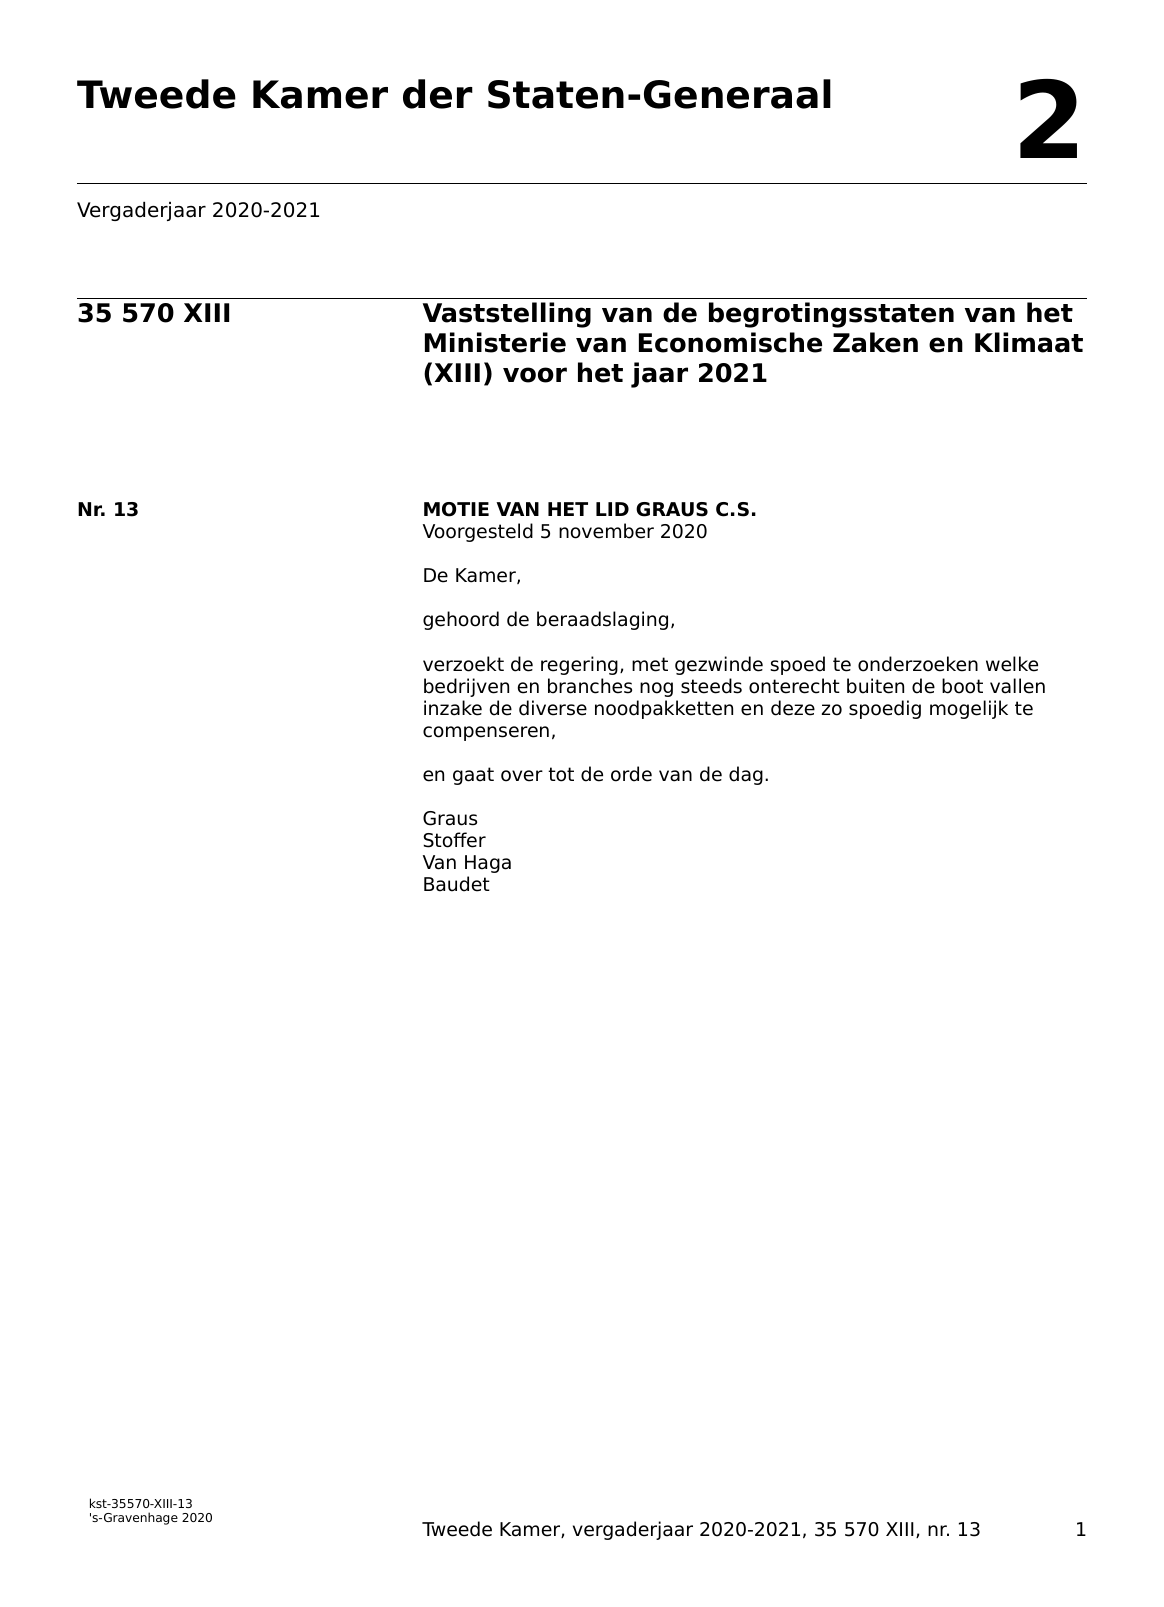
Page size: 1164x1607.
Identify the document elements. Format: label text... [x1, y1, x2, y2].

text Van Haga [422, 852, 1087, 874]
text Baudet [422, 874, 1087, 896]
text verzoekt de regering, met gezwinde spoed te onderzoeken welke bedrijven en branches nog steeds onterecht buiten de boot vallen inzake de diverse noodpakketten en deze zo spoedig mogelijk te compenseren, [422, 653, 1087, 741]
table_header 2 [886, 59, 1087, 183]
table_header Tweede Kamer der Staten-Generaal [77, 59, 886, 183]
subtitle Nr. 13 MOTIE VAN HET LID GRAUS C.S. [77, 499, 1087, 521]
text 's-Gravenhage 2020 [88, 1511, 323, 1525]
text Voorgesteld 5 november 2020 [422, 521, 1087, 543]
subtitle 35 570 XIII Vaststelling van de begrotingsstaten van het Ministerie van Economische Zaken en Klimaat (XIII) voor het jaar 2021 [77, 299, 1087, 388]
text en gaat over tot de orde van de dag. [422, 764, 1087, 786]
table_cell Vergaderjaar 2020-2021 [77, 184, 1087, 298]
text Graus [422, 808, 1087, 830]
text gehoord de beraadslaging, [422, 609, 1087, 631]
text De Kamer, [422, 565, 1087, 587]
text Stoffer [422, 830, 1087, 852]
text kst-35570-XIII-13 [88, 1497, 323, 1511]
